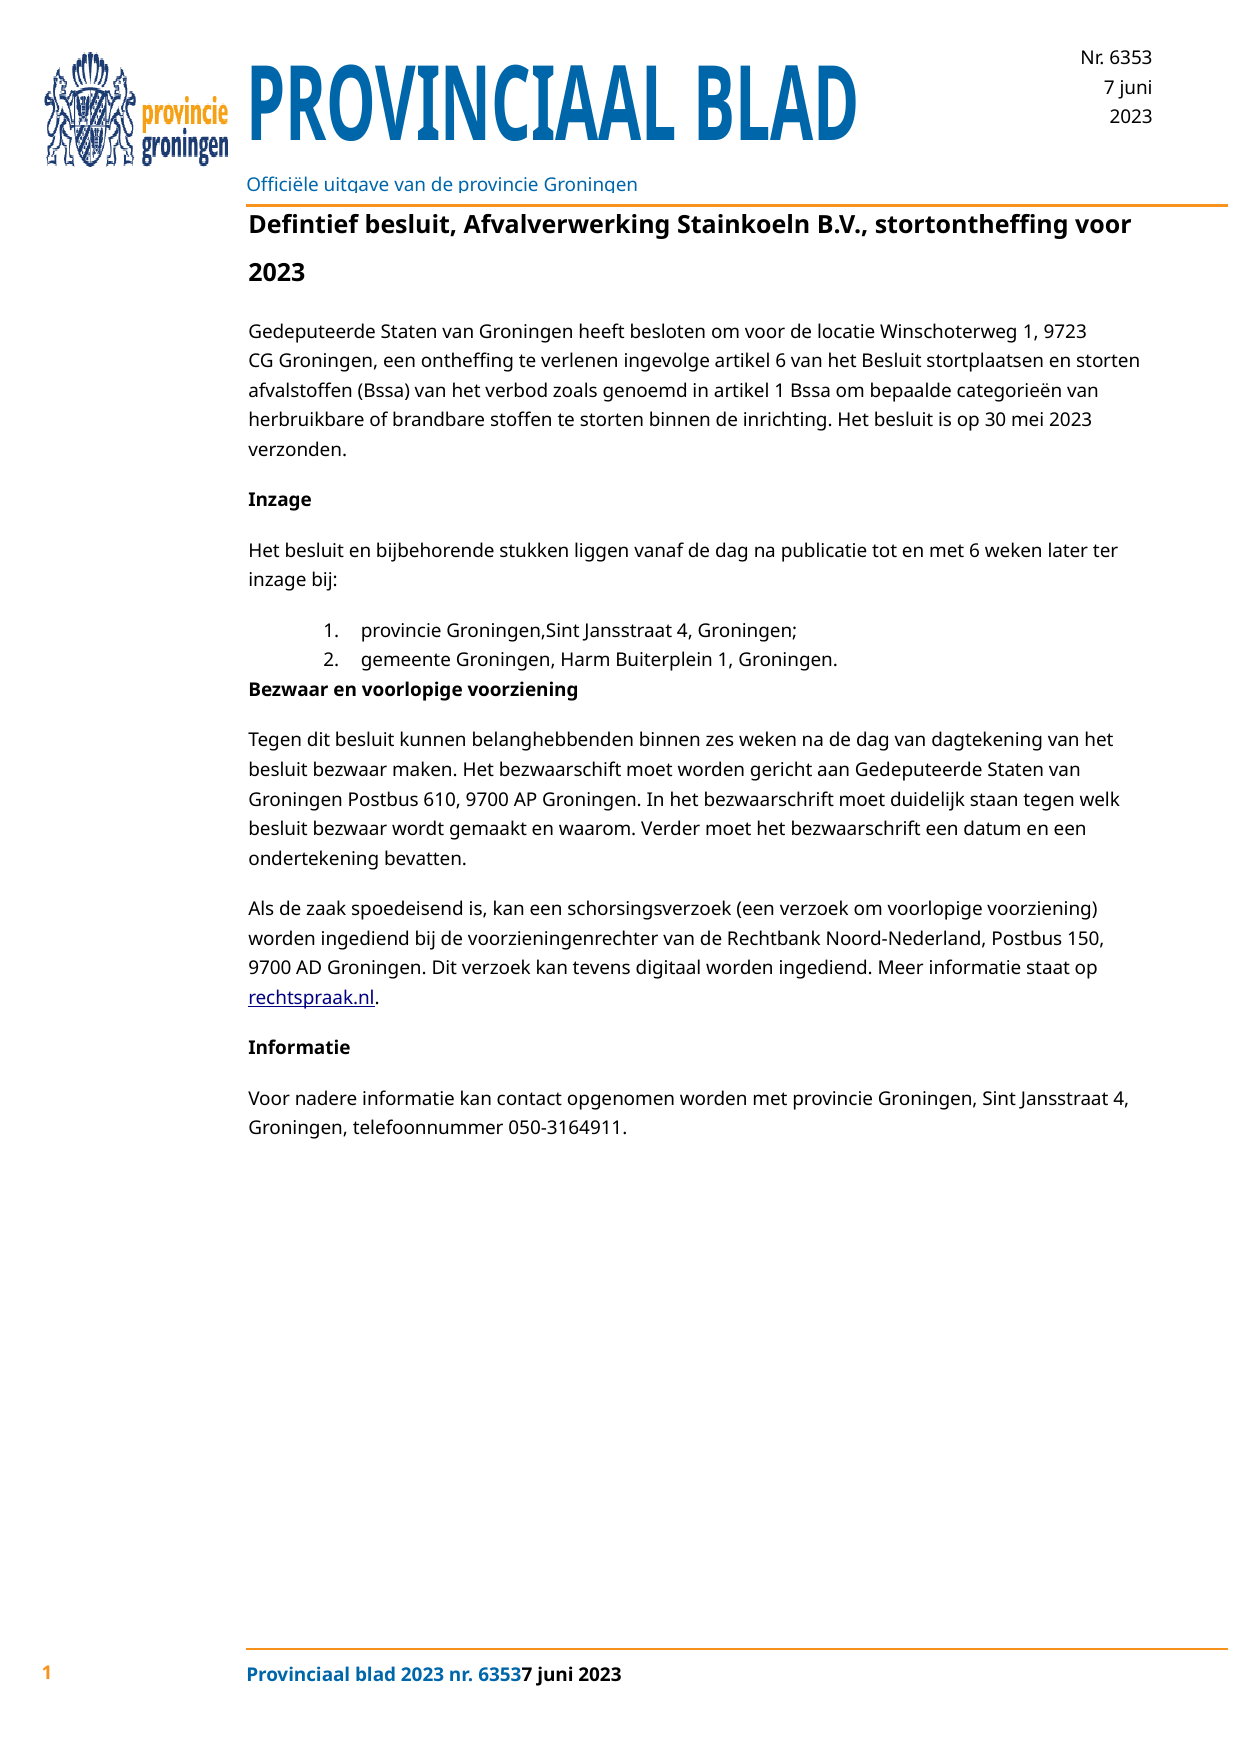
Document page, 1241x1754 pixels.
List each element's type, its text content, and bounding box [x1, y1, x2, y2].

text Inzage [248, 487, 1152, 512]
text Bezwaar en voorlopige voorziening [248, 676, 1152, 702]
text Defintief besluit, Afvalverwerking Stainkoeln B.V., stortontheffing voor 2023 [248, 207, 1152, 288]
list provincie Groningen,Sint Jansstraat 4, Groningen; [323, 617, 1152, 643]
list gemeente Groningen, Harm Buiterplein 1, Groningen. [323, 647, 1152, 672]
text Gedeputeerde Staten van Groningen heeft besloten om voor de locatie Winschoterweg 1, 9723 CG Groningen, een ontheffing te verlenen ingevolge artikel 6 van het Besluit stortplaatsen en storten afvalstoffen (Bssa) van het verbod zoals genoemd in artikel 1 Bssa om bepaalde categorieën van herbruikbare of brandbare stoffen te storten binnen de inrichting. Het besluit is op 30 mei 2023 verzonden. [248, 318, 1152, 462]
text Het besluit en bijbehorende stukken liggen vanaf de dag na publicatie tot en met 6 weken later ter inzage bij: [248, 537, 1152, 592]
picture [41, 47, 231, 172]
text Tegen dit besluit kunnen belanghebbenden binnen zes weken na de dag van dagtekening van het besluit bezwaar maken. Het bezwaarschift moet worden gericht aan Gedeputeerde Staten van Groningen Postbus 610, 9700 AP Groningen. In het bezwaarschrift moet duidelijk staan tegen welk besluit bezwaar wordt gemaakt en waarom. Verder moet het bezwaarschrift een datum en een ondertekening bevatten. [248, 727, 1152, 871]
text Als de zaak spoedeisend is, kan een schorsingsverzoek (een verzoek om voorlopige voorziening) worden ingediend bij de voorzieningenrechter van de Rechtbank Noord-Nederland, Postbus 150, 9700 AD Groningen. Dit verzoek kan tevens digitaal worden ingediend. Meer informatie staat op rechtspraak.nl. [248, 895, 1152, 1010]
text Informatie [248, 1034, 1152, 1060]
text Voor nadere informatie kan contact opgenomen worden met provincie Groningen, Sint Jansstraat 4, Groningen, telefoonnummer 050-3164911. [248, 1085, 1152, 1140]
